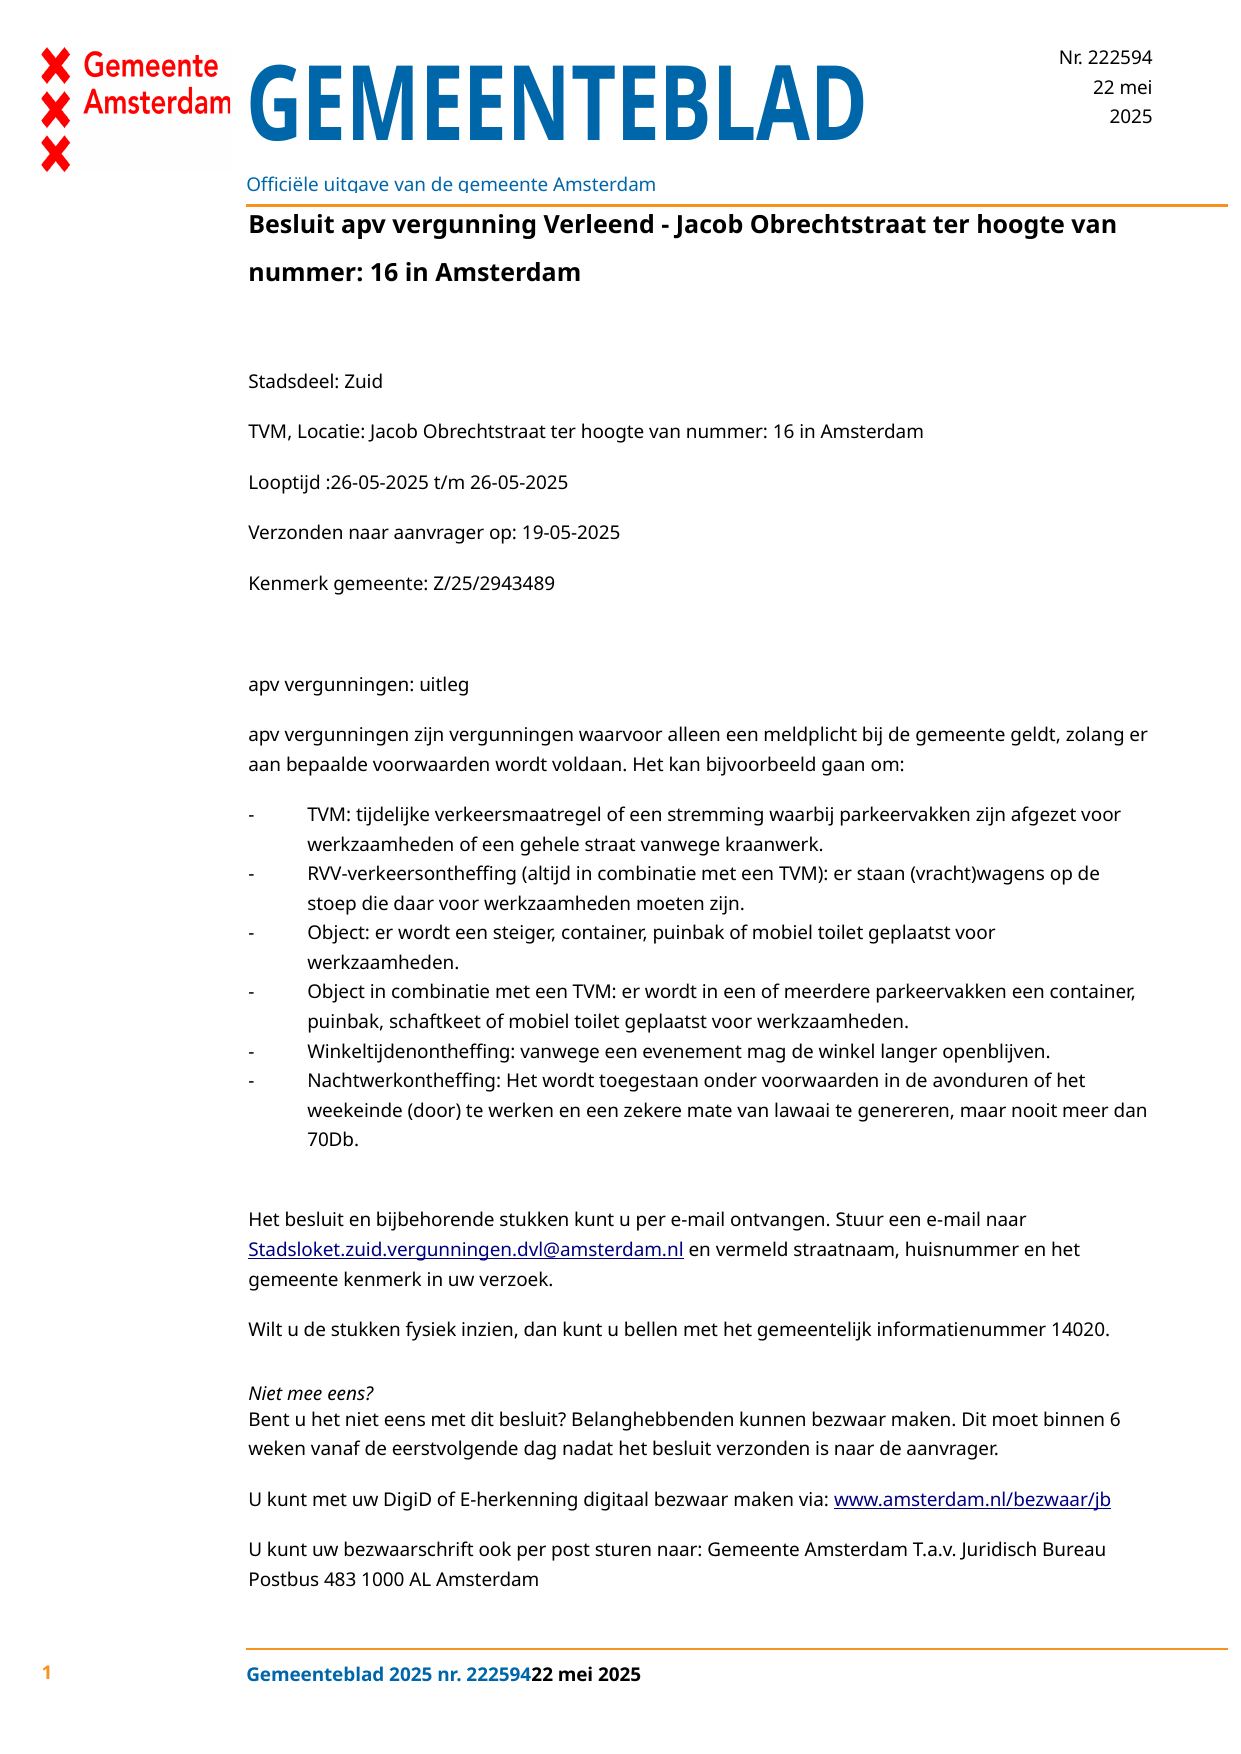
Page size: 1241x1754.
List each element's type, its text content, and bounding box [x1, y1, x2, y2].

text Kenmerk gemeente: Z/25/2943489 [248, 570, 1152, 596]
text Stadsdeel: Zuid [248, 368, 1152, 394]
list TVM: tijdelijke verkeersmaatregel of een stremming waarbij parkeervakken zijn afgezet voor werkzaamheden of een gehele straat vanwege kraanwerk. [248, 801, 1152, 857]
text apv vergunningen zijn vergunningen waarvoor alleen een meldplicht bij de gemeente geldt, zolang er aan bepaalde voorwaarden wordt voldaan. Het kan bijvoorbeeld gaan om: [248, 721, 1152, 777]
text Niet mee eens? [248, 1380, 1152, 1406]
text apv vergunningen: uitleg [248, 671, 1152, 697]
text Het besluit en bijbehorende stukken kunt u per e-mail ontvangen. Stuur een e-mail naar Stadsloket.zuid.vergunningen.dvl@amsterdam.nl en vermeld straatnaam, huisnummer en het gemeente kenmerk in uw verzoek. [248, 1207, 1152, 1292]
text Looptijd :26-05-2025 t/m 26-05-2025 [248, 469, 1152, 495]
list RVV-verkeersontheffing (altijd in combinatie met een TVM): er staan (vracht)wagens op de stoep die daar voor werkzaamheden moeten zijn. [248, 860, 1152, 916]
text Besluit apv vergunning Verleend - Jacob Obrechtstraat ter hoogte van nummer: 16 in Amsterdam [248, 207, 1152, 288]
text Verzonden naar aanvrager op: 19-05-2025 [248, 519, 1152, 545]
list Winkeltijdenontheffing: vanwege een evenement mag de winkel langer openblijven. [248, 1038, 1152, 1064]
list Object: er wordt een steiger, container, puinbak of mobiel toilet geplaatst voor werkzaamheden. [248, 919, 1152, 975]
text Bent u het niet eens met dit besluit? Belanghebbenden kunnen bezwaar maken. Dit moet binnen 6 weken vanaf de eerstvolgende dag nadat het besluit verzonden is naar de aanvrager. [248, 1406, 1152, 1461]
picture [41, 47, 231, 172]
text TVM, Locatie: Jacob Obrechtstraat ter hoogte van nummer: 16 in Amsterdam [248, 419, 1152, 444]
text Wilt u de stukken fysiek inzien, dan kunt u bellen met het gemeentelijk informatienummer 14020. [248, 1316, 1152, 1342]
list Object in combinatie met een TVM: er wordt in een of meerdere parkeervakken een container, puinbak, schaftkeet of mobiel toilet geplaatst voor werkzaamheden. [248, 979, 1152, 1034]
text U kunt met uw DigiD of E-herkenning digitaal bezwaar maken via: www.amsterdam.nl/bezwaar/jb [248, 1486, 1152, 1512]
list Nachtwerkontheffing: Het wordt toegestaan onder voorwaarden in de avonduren of het weekeinde (door) te werken en een zekere mate van lawaai te genereren, maar nooit meer dan 70Db. [248, 1067, 1152, 1152]
text U kunt uw bezwaarschrift ook per post sturen naar: Gemeente Amsterdam T.a.v. Juridisch Bureau Postbus 483 1000 AL Amsterdam [248, 1536, 1152, 1592]
